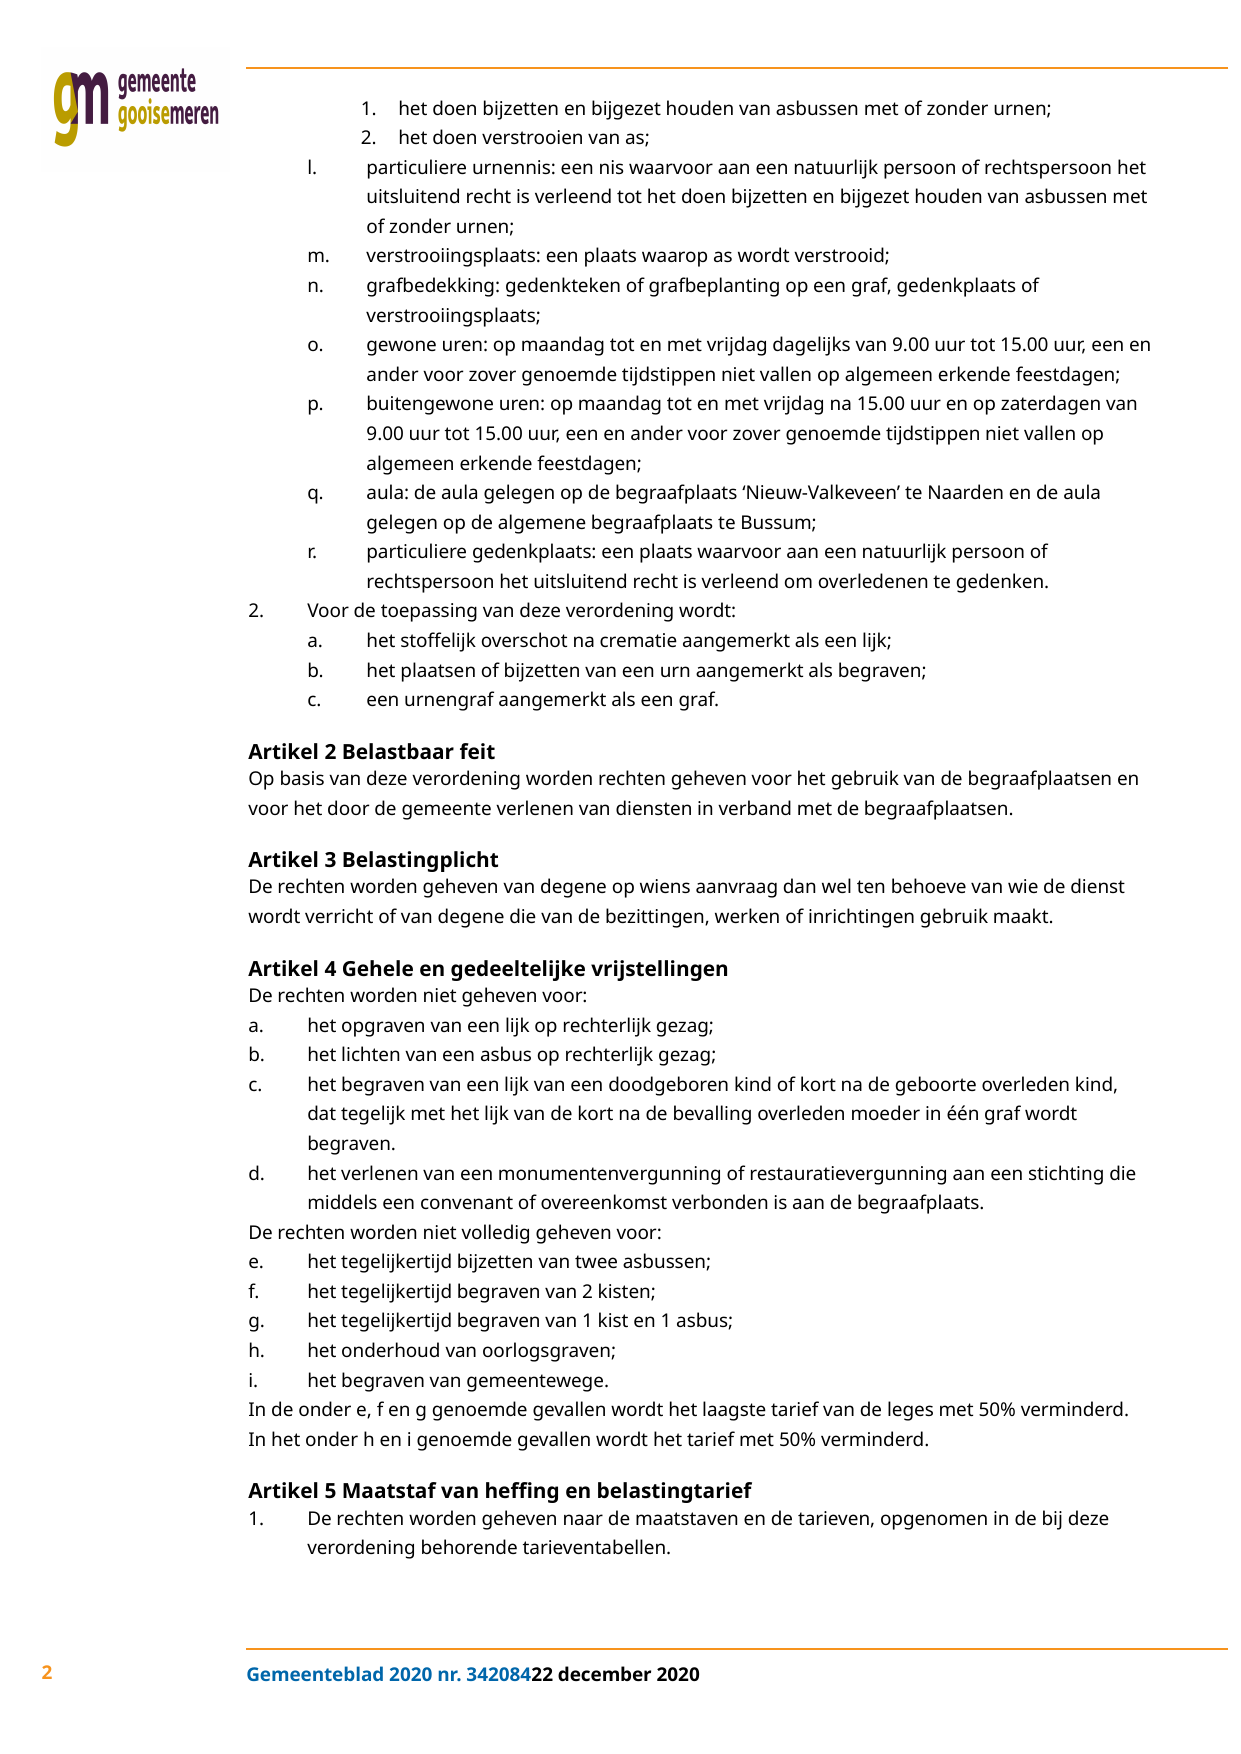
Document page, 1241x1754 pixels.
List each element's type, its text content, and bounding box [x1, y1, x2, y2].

text De rechten worden niet geheven voor: [248, 982, 1152, 1008]
list uitsluitend recht is verleend tot het doen bijzetten en bijgezet houden van asbussen met of zonder urnen; [307, 183, 1152, 239]
list buitengewone uren: op maandag tot en met vrijdag na 15.00 uur en op zaterdagen van 9.00 uur tot 15.00 uur, een en ander voor zover genoemde tijdstippen niet vallen op algemeen erkende feestdagen; [307, 391, 1152, 476]
list het tegelijkertijd bijzetten van twee asbussen; [248, 1248, 1152, 1274]
list het begraven van een lijk van een doodgeboren kind of kort na de geboorte overleden kind, dat tegelijk met het lijk van de kort na de bevalling overleden moeder in één graf wordt begraven. [248, 1071, 1152, 1156]
text Artikel 2 Belastbaar feit [248, 737, 1152, 765]
text Artikel 3 Belastingplicht [248, 845, 1152, 874]
text Op basis van deze verordening worden rechten geheven voor het gebruik van de begraafplaatsen en voor het door de gemeente verlenen van diensten in verband met de begraafplaatsen. [248, 765, 1152, 821]
list het onderhoud van oorlogsgraven; [248, 1337, 1152, 1363]
list een urnengraf aangemerkt als een graf. [307, 686, 1152, 712]
list De rechten worden geheven naar de maatstaven en de tarieven, opgenomen in de bij deze verordening behorende tarieventabellen. [248, 1505, 1152, 1560]
list het opgraven van een lijk op rechterlijk gezag; [248, 1012, 1152, 1037]
list het plaatsen of bijzetten van een urn aangemerkt als begraven; [307, 657, 1152, 683]
text In het onder h en i genoemde gevallen wordt het tarief met 50% verminderd. [248, 1426, 1152, 1452]
list Voor de toepassing van deze verordening wordt: [248, 598, 1152, 623]
list het begraven van gemeentewege. [248, 1367, 1152, 1392]
picture [41, 47, 231, 172]
list het tegelijkertijd begraven van 1 kist en 1 asbus; [248, 1308, 1152, 1333]
list particuliere gedenkplaats: een plaats waarvoor aan een natuurlijk persoon of rechtspersoon het uitsluitend recht is verleend om overledenen te gedenken. [307, 538, 1152, 594]
list particuliere urnennis: een nis waarvoor aan een natuurlijk persoon of rechtspersoon het [307, 154, 1152, 180]
text Artikel 5 Maatstaf van heffing en belastingtarief [248, 1476, 1152, 1505]
list grafbedekking: gedenkteken of grafbeplanting op een graf, gedenkplaats of verstrooiingsplaats; [307, 272, 1152, 328]
list verstrooiingsplaats: een plaats waarop as wordt verstrooid; [307, 243, 1152, 268]
list het lichten van een asbus op rechterlijk gezag; [248, 1041, 1152, 1067]
text De rechten worden niet volledig geheven voor: [248, 1219, 1152, 1244]
text De rechten worden geheven van degene op wiens aanvraag dan wel ten behoeve van wie de dienst wordt verricht of van degene die van de bezittingen, werken of inrichtingen gebruik maakt. [248, 874, 1152, 929]
list het doen bijzetten en bijgezet houden van asbussen met of zonder urnen; [361, 95, 1152, 121]
list gewone uren: op maandag tot en met vrijdag dagelijks van 9.00 uur tot 15.00 uur, een en ander voor zover genoemde tijdstippen niet vallen op algemeen erkende feestdagen; [307, 331, 1152, 387]
text Artikel 4 Gehele en gedeeltelijke vrijstellingen [248, 954, 1152, 982]
list het verlenen van een monumentenvergunning of restauratievergunning aan een stichting die middels een convenant of overeenkomst verbonden is aan de begraafplaats. [248, 1160, 1152, 1215]
text In de onder e, f en g genoemde gevallen wordt het laagste tarief van de leges met 50% verminderd. [248, 1396, 1152, 1422]
list het stoffelijk overschot na crematie aangemerkt als een lijk; [307, 627, 1152, 653]
list het tegelijkertijd begraven van 2 kisten; [248, 1278, 1152, 1304]
list het doen verstrooien van as; [361, 124, 1152, 150]
list aula: de aula gelegen op de begraafplaats ‘Nieuw-Valkeveen’ te Naarden en de aula gelegen op de algemene begraafplaats te Bussum; [307, 479, 1152, 535]
